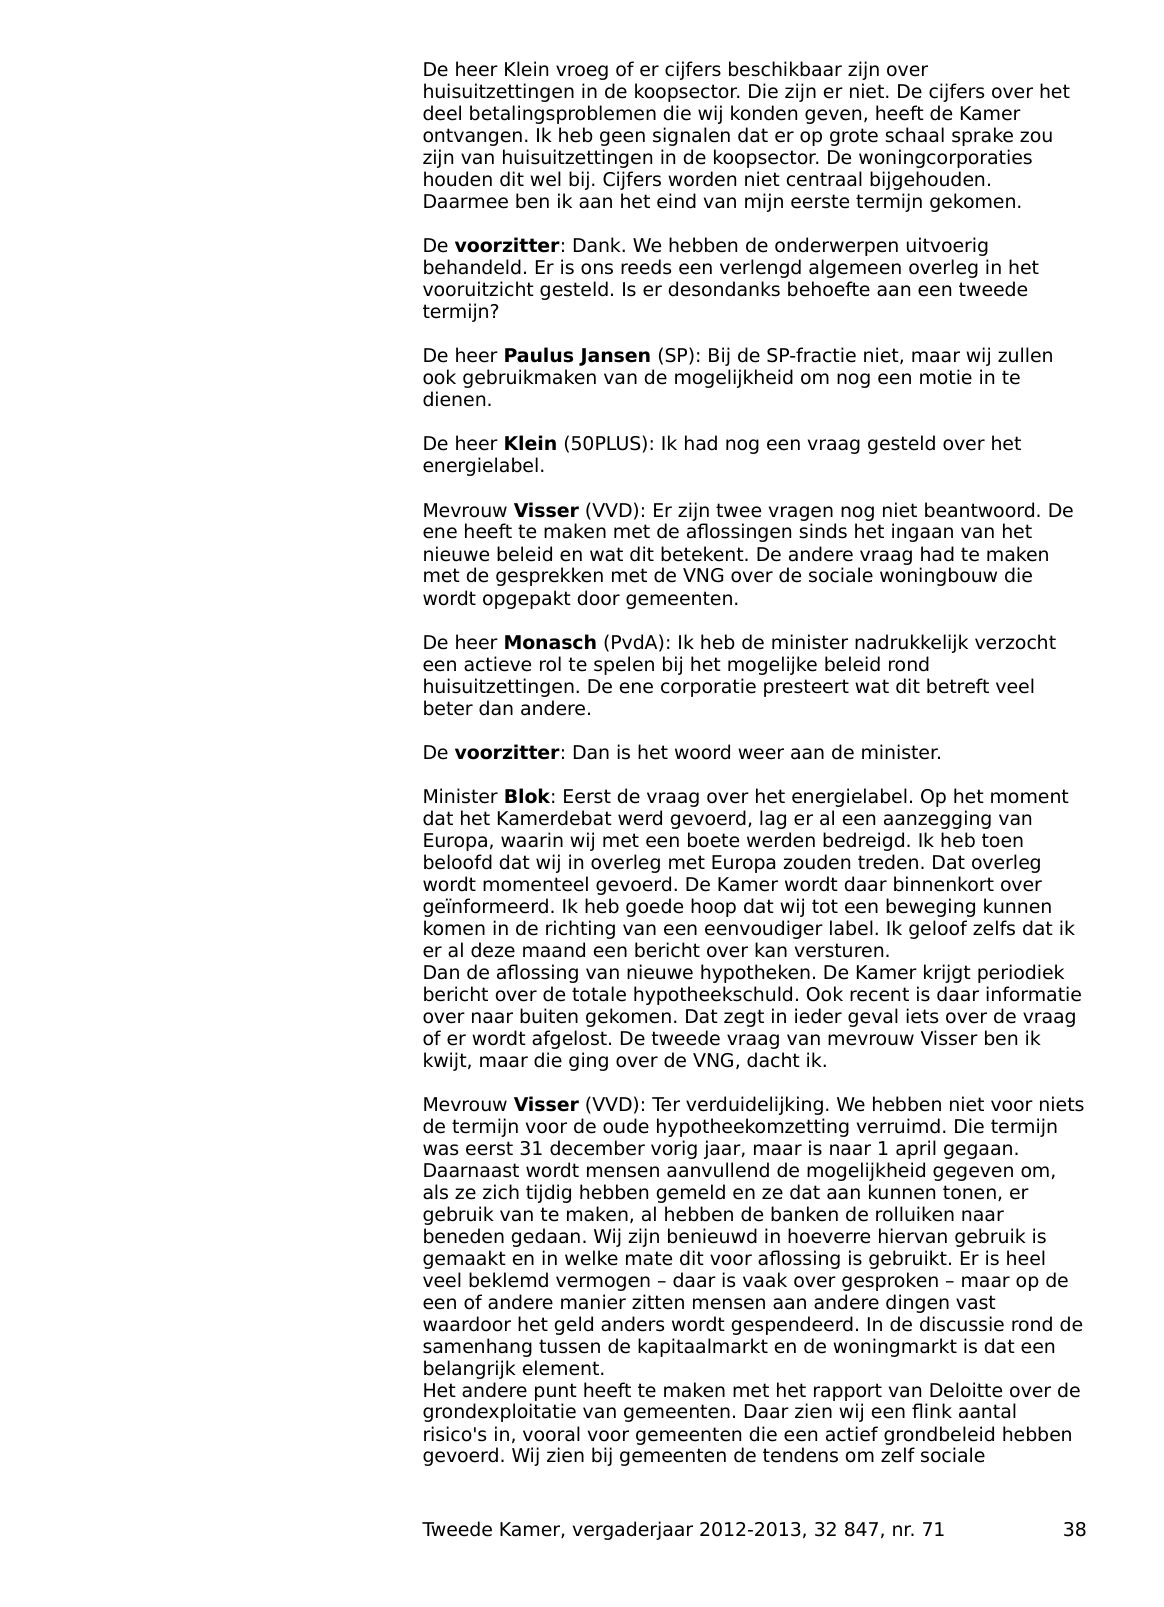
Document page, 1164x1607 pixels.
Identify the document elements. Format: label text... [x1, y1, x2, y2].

text Mevrouw Visser (VVD): Ter verduidelijking. We hebben niet voor niets de termijn voor de oude hypotheekomzetting verruimd. Die termijn was eerst 31 december vorig jaar, maar is naar 1 april gegaan. Daarnaast wordt mensen aanvullend de mogelijkheid gegeven om, als ze zich tijdig hebben gemeld en ze dat aan kunnen tonen, er gebruik van te maken, al hebben de banken de rolluiken naar beneden gedaan. Wij zijn benieuwd in hoeverre hiervan gebruik is gemaakt en in welke mate dit voor aflossing is gebruikt. Er is heel veel beklemd vermogen – daar is vaak over gesproken – maar op de een of andere manier zitten mensen aan andere dingen vast waardoor het geld anders wordt gespendeerd. In de discussie rond de samenhang tussen de kapitaalmarkt en de woningmarkt is dat een belangrijk element. [422, 1094, 1087, 1379]
text Het andere punt heeft te maken met het rapport van Deloitte over de grondexploitatie van gemeenten. Daar zien wij een flink aantal risico's in, vooral voor gemeenten die een actief grondbeleid hebben gevoerd. Wij zien bij gemeenten de tendens om zelf sociale [422, 1379, 1087, 1467]
text De heer Paulus Jansen (SP): Bij de SP-fractie niet, maar wij zullen ook gebruikmaken van de mogelijkheid om nog een motie in te dienen. [422, 345, 1087, 411]
text De heer Klein vroeg of er cijfers beschikbaar zijn over huisuitzettingen in de koopsector. Die zijn er niet. De cijfers over het deel betalingsproblemen die wij konden geven, heeft de Kamer ontvangen. Ik heb geen signalen dat er op grote schaal sprake zou zijn van huisuitzettingen in de koopsector. De woningcorporaties houden dit wel bij. Cijfers worden niet centraal bijgehouden. [422, 59, 1087, 191]
text Dan de aflossing van nieuwe hypotheken. De Kamer krijgt periodiek bericht over de totale hypotheekschuld. Ook recent is daar informatie over naar buiten gekomen. Dat zegt in ieder geval iets over de vraag of er wordt afgelost. De tweede vraag van mevrouw Visser ben ik kwijt, maar die ging over de VNG, dacht ik. [422, 962, 1087, 1072]
text De voorzitter: Dank. We hebben de onderwerpen uitvoerig behandeld. Er is ons reeds een verlengd algemeen overleg in het vooruitzicht gesteld. Is er desondanks behoefte aan een tweede termijn? [422, 235, 1087, 323]
text De heer Klein (50PLUS): Ik had nog een vraag gesteld over het energielabel. [422, 433, 1087, 477]
text Minister Blok: Eerst de vraag over het energielabel. Op het moment dat het Kamerdebat werd gevoerd, lag er al een aanzegging van Europa, waarin wij met een boete werden bedreigd. Ik heb toen beloofd dat wij in overleg met Europa zouden treden. Dat overleg wordt momenteel gevoerd. De Kamer wordt daar binnenkort over geïnformeerd. Ik heb goede hoop dat wij tot een beweging kunnen komen in de richting van een eenvoudiger label. Ik geloof zelfs dat ik er al deze maand een bericht over kan versturen. [422, 786, 1087, 962]
text Mevrouw Visser (VVD): Er zijn twee vragen nog niet beantwoord. De ene heeft te maken met de aflossingen sinds het ingaan van het nieuwe beleid en wat dit betekent. De andere vraag had te maken met de gesprekken met de VNG over de sociale woningbouw die wordt opgepakt door gemeenten. [422, 499, 1087, 609]
text Daarmee ben ik aan het eind van mijn eerste termijn gekomen. [422, 191, 1087, 213]
text De voorzitter: Dan is het woord weer aan de minister. [422, 742, 1087, 764]
text De heer Monasch (PvdA): Ik heb de minister nadrukkelijk verzocht een actieve rol te spelen bij het mogelijke beleid rond huisuitzettingen. De ene corporatie presteert wat dit betreft veel beter dan andere. [422, 632, 1087, 719]
